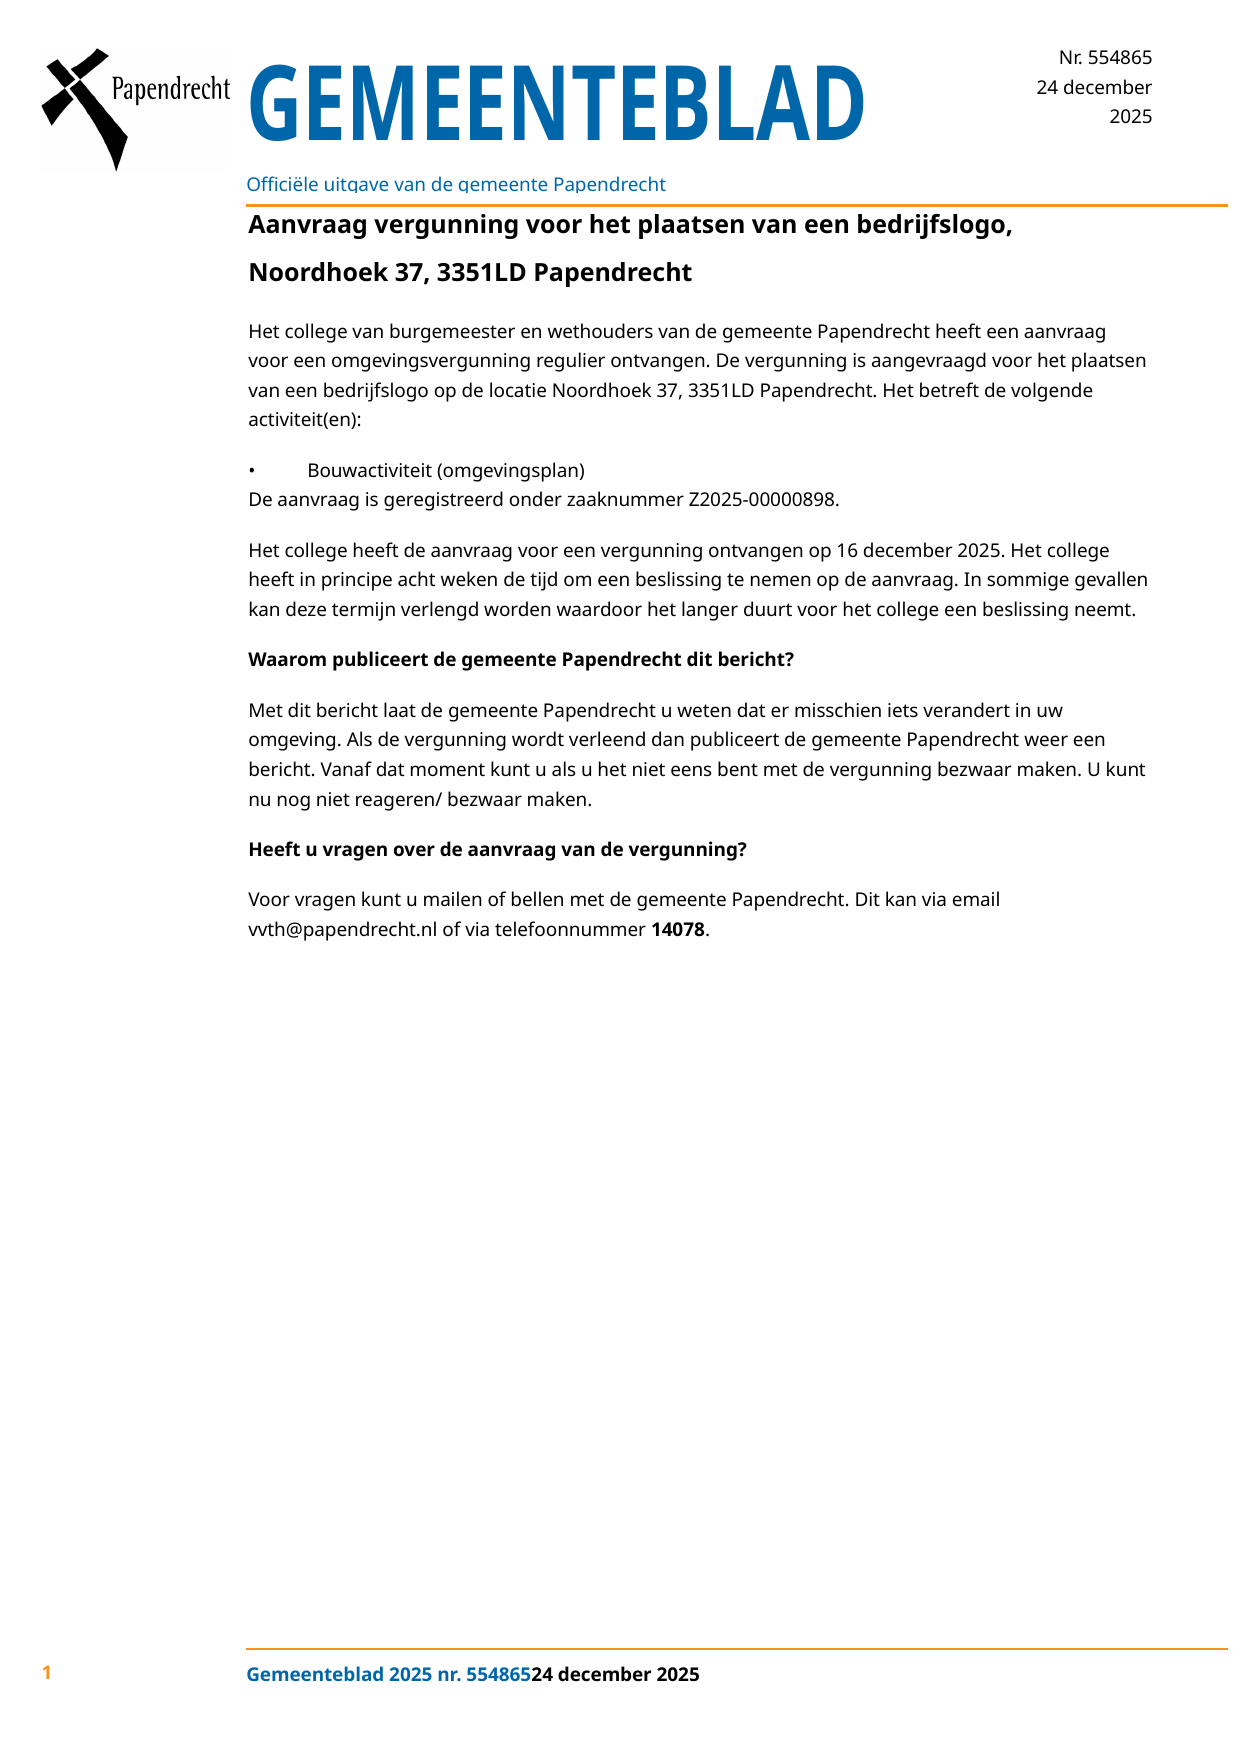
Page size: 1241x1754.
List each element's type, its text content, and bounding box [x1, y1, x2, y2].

text Met dit bericht laat de gemeente Papendrecht u weten dat er misschien iets verandert in uw omgeving. Als de vergunning wordt verleend dan publiceert de gemeente Papendrecht weer een bericht. Vanaf dat moment kunt u als u het niet eens bent met de vergunning bezwaar maken. U kunt nu nog niet reageren/ bezwaar maken. [248, 697, 1152, 812]
list Bouwactiviteit (omgevingsplan) [248, 457, 1152, 483]
text De aanvraag is geregistreerd onder zaaknummer Z2025-00000898. [248, 487, 1152, 512]
text Aanvraag vergunning voor het plaatsen van een bedrijfslogo, Noordhoek 37, 3351LD Papendrecht [248, 207, 1152, 288]
picture [41, 47, 231, 172]
text Voor vragen kunt u mailen of bellen met de gemeente Papendrecht. Dit kan via email vvth@papendrecht.nl of via telefoonnummer 14078. [248, 887, 1152, 942]
text Heeft u vragen over de aanvraag van de vergunning? [248, 836, 1152, 862]
text Waarom publiceert de gemeente Papendrecht dit bericht? [248, 647, 1152, 672]
text Het college van burgemeester en wethouders van de gemeente Papendrecht heeft een aanvraag voor een omgevingsvergunning regulier ontvangen. De vergunning is aangevraagd voor het plaatsen van een bedrijfslogo op de locatie Noordhoek 37, 3351LD Papendrecht. Het betreft de volgende activiteit(en): [248, 318, 1152, 432]
text Het college heeft de aanvraag voor een vergunning ontvangen op 16 december 2025. Het college heeft in principe acht weken de tijd om een beslissing te nemen op de aanvraag. In sommige gevallen kan deze termijn verlengd worden waardoor het langer duurt voor het college een beslissing neemt. [248, 537, 1152, 622]
